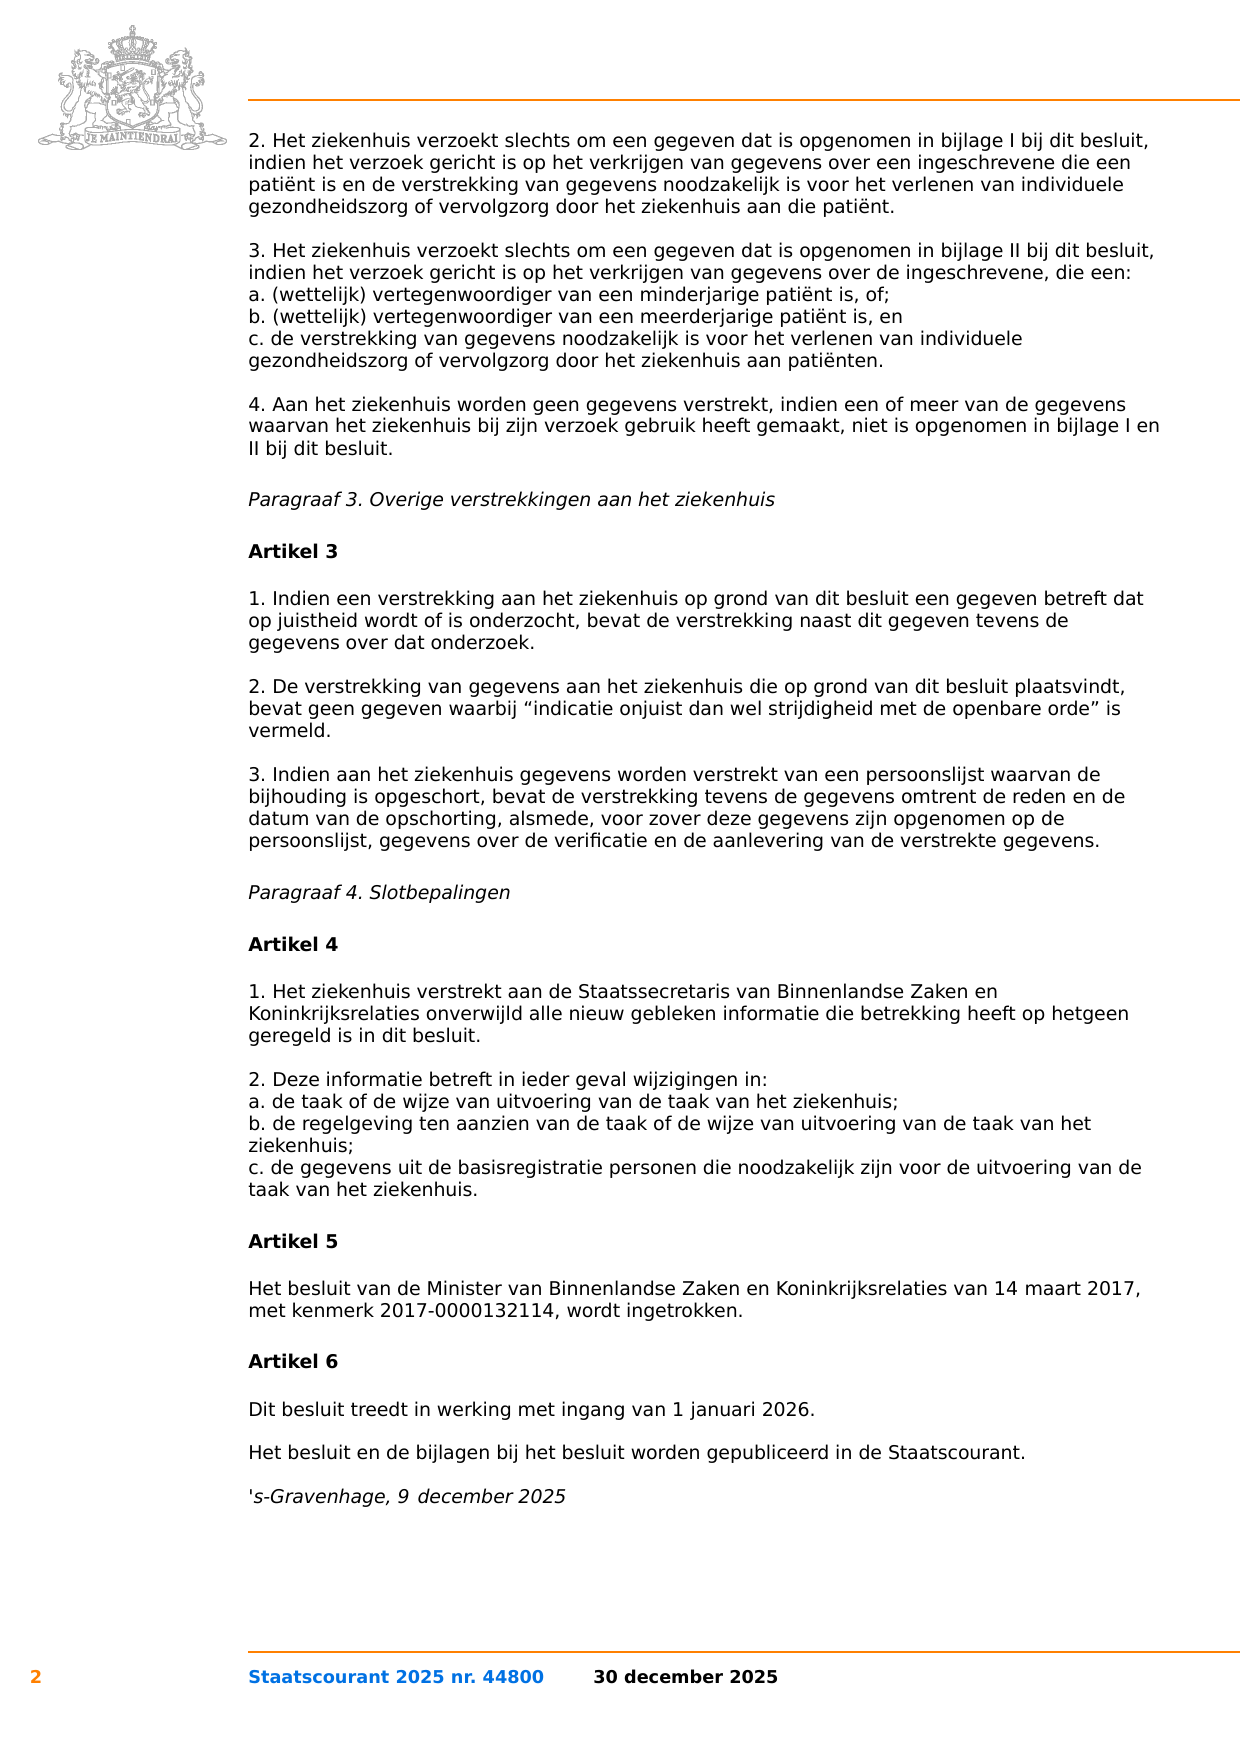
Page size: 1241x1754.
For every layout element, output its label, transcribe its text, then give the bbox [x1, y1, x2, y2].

text a. (wettelijk) vertegenwoordiger van een minderjarige patiënt is, of; [248, 284, 1163, 306]
text 1. Indien een verstrekking aan het ziekenhuis op grond van dit besluit een gegeven betreft dat op juistheid wordt of is onderzocht, bevat de verstrekking naast dit gegeven tevens de gegevens over dat onderzoek. [248, 588, 1163, 654]
text 3. Het ziekenhuis verzoekt slechts om een gegeven dat is opgenomen in bijlage II bij dit besluit, indien het verzoek gericht is op het verkrijgen van gegevens over de ingeschrevene, die een: [248, 240, 1163, 284]
text b. de regelgeving ten aanzien van de taak of de wijze van uitvoering van de taak van het ziekenhuis; [248, 1113, 1163, 1157]
text 2. De verstrekking van gegevens aan het ziekenhuis die op grond van dit besluit plaatsvindt, bevat geen gegeven waarbij “indicatie onjuist dan wel strijdigheid met de openbare orde” is vermeld. [248, 676, 1163, 742]
text Dit besluit treedt in werking met ingang van 1 januari 2026. [248, 1398, 1163, 1420]
subtitle Artikel 5 [248, 1231, 1163, 1252]
subtitle Artikel 3 [248, 541, 1163, 563]
text c. de gegevens uit de basisregistratie personen die noodzakelijk zijn voor de uitvoering van de taak van het ziekenhuis. [248, 1157, 1163, 1201]
text 's-Gravenhage, 9 december 2025 [248, 1486, 1163, 1508]
subtitle Paragraaf 4. Slotbepalingen [248, 882, 1163, 904]
text Het besluit van de Minister van Binnenlandse Zaken en Koninkrijksrelaties van 14 maart 2017, met kenmerk 2017-0000132114, wordt ingetrokken. [248, 1277, 1163, 1321]
text Het besluit en de bijlagen bij het besluit worden gepubliceerd in de Staatscourant. [248, 1442, 1163, 1464]
text b. (wettelijk) vertegenwoordiger van een meerderjarige patiënt is, en [248, 306, 1163, 328]
subtitle Artikel 4 [248, 934, 1163, 956]
text 1. Het ziekenhuis verstrekt aan de Staatssecretaris van Binnenlandse Zaken en Koninkrijksrelaties onverwijld alle nieuw gebleken informatie die betrekking heeft op hetgeen geregeld is in dit besluit. [248, 981, 1163, 1047]
subtitle Artikel 6 [248, 1351, 1163, 1373]
text 4. Aan het ziekenhuis worden geen gegevens verstrekt, indien een of meer van de gegevens waarvan het ziekenhuis bij zijn verzoek gebruik heeft gemaakt, niet is opgenomen in bijlage I en II bij dit besluit. [248, 393, 1163, 459]
text 2. Het ziekenhuis verzoekt slechts om een gegeven dat is opgenomen in bijlage I bij dit besluit, indien het verzoek gericht is op het verkrijgen van gegevens over een ingeschrevene die een patiënt is en de verstrekking van gegevens noodzakelijk is voor het verlenen van individuele gezondheidszorg of vervolgzorg door het ziekenhuis aan die patiënt. [248, 130, 1163, 218]
text 2. Deze informatie betreft in ieder geval wijzigingen in: [248, 1069, 1163, 1091]
text 3. Indien aan het ziekenhuis gegevens worden verstrekt van een persoonslijst waarvan de bijhouding is opgeschort, bevat de verstrekking tevens de gegevens omtrent de reden en de datum van de opschorting, alsmede, voor zover deze gegevens zijn opgenomen op de persoonslijst, gegevens over de verificatie en de aanlevering van de verstrekte gegevens. [248, 764, 1163, 852]
text a. de taak of de wijze van uitvoering van de taak van het ziekenhuis; [248, 1091, 1163, 1113]
text c. de verstrekking van gegevens noodzakelijk is voor het verlenen van individuele gezondheidszorg of vervolgzorg door het ziekenhuis aan patiënten. [248, 328, 1163, 372]
subtitle Paragraaf 3. Overige verstrekkingen aan het ziekenhuis [248, 489, 1163, 511]
picture [38, 25, 227, 150]
